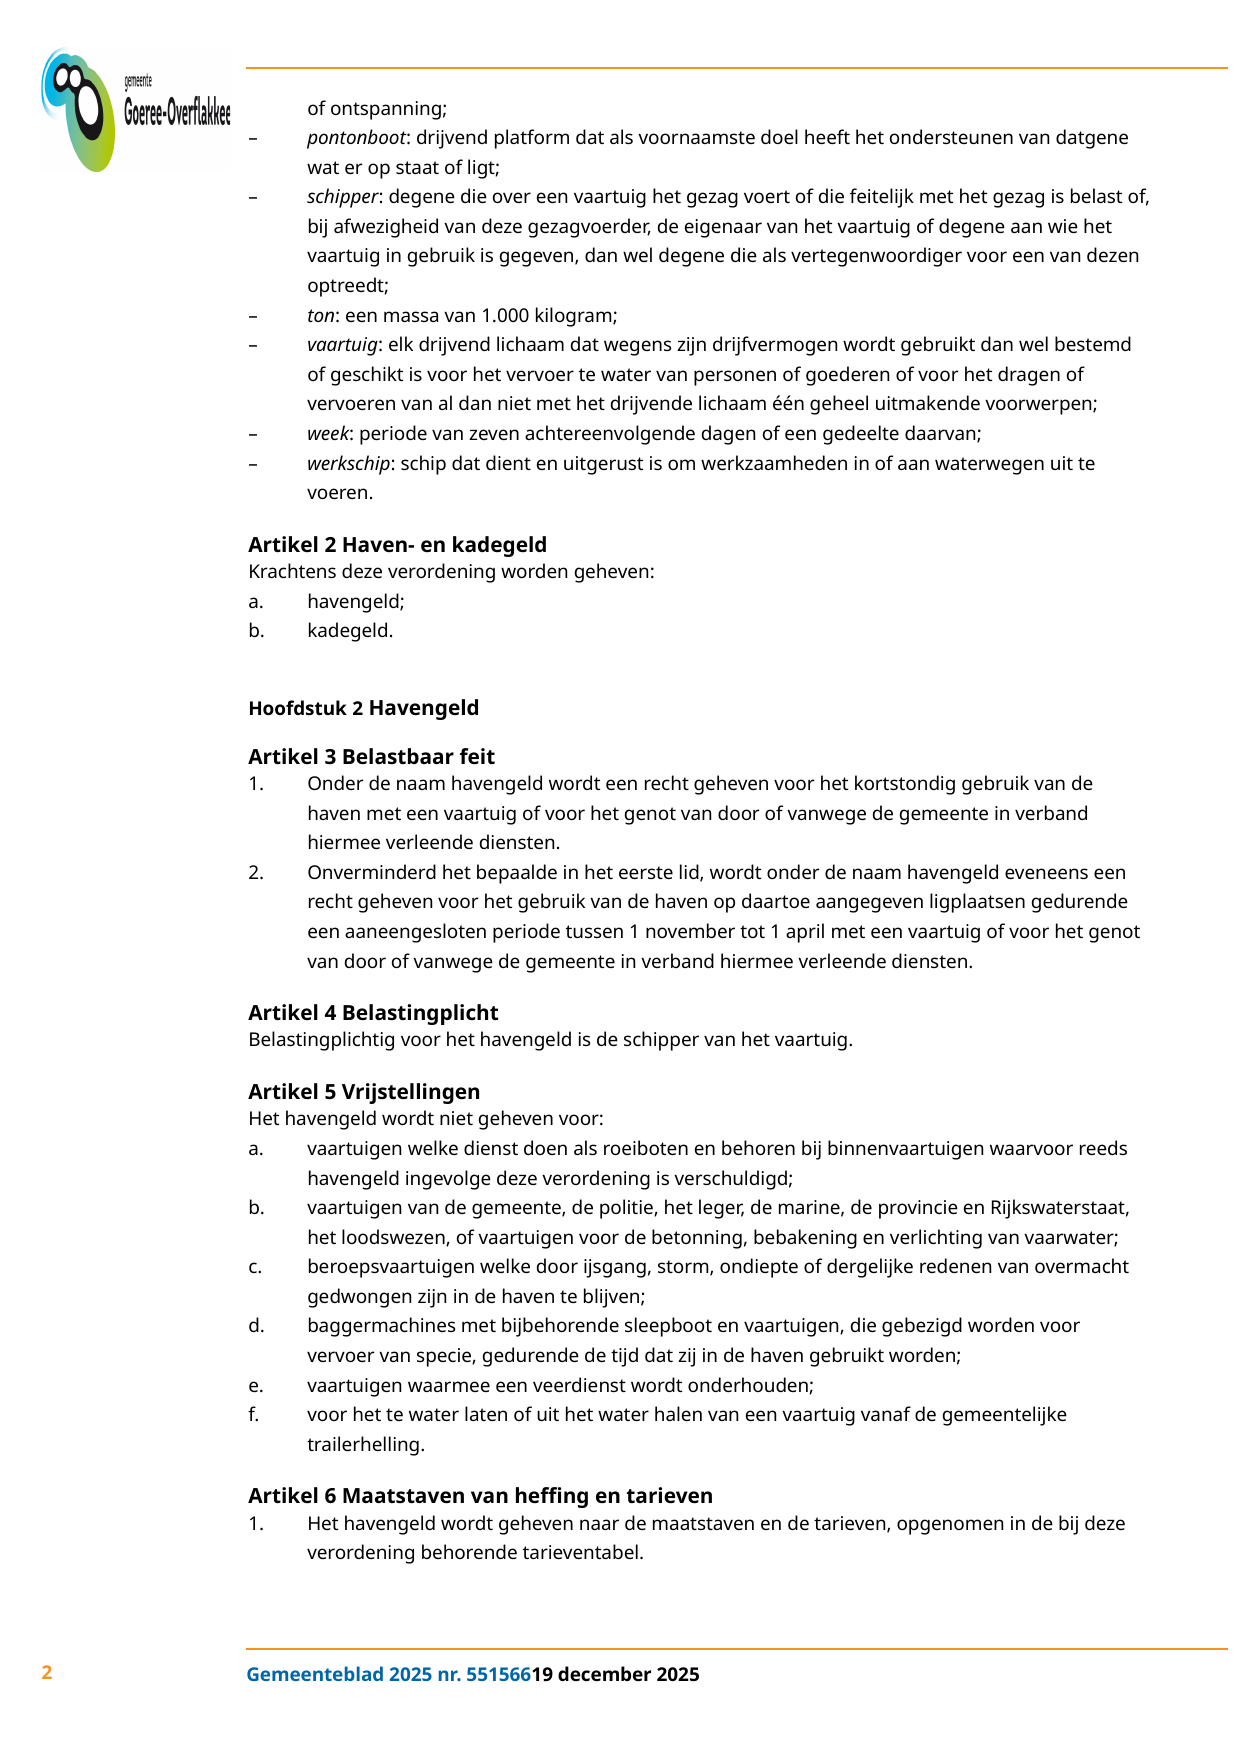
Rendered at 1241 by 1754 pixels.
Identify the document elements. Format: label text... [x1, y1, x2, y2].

list Onverminderd het bepaalde in het eerste lid, wordt onder de naam havengeld eveneens een recht geheven voor het gebruik van de haven op daartoe aangegeven ligplaatsen gedurende een aaneengesloten periode tussen 1 november tot 1 april met een vaartuig of voor het genot van door of vanwege de gemeente in verband hiermee verleende diensten. [248, 859, 1152, 973]
list havengeld; [248, 588, 1152, 613]
list kadegeld. [248, 617, 1152, 643]
list schipper: degene die over een vaartuig het gezag voert of die feitelijk met het gezag is belast of, bij afwezigheid van deze gezagvoerder, de eigenaar van het vaartuig of degene aan wie het vaartuig in gebruik is gegeven, dan wel degene die als vertegenwoordiger voor een van dezen optreedt; [248, 183, 1152, 298]
text Belastingplichtig voor het havengeld is de schipper van het vaartuig. [248, 1027, 1152, 1052]
list vaartuig: elk drijvend lichaam dat wegens zijn drijfvermogen wordt gebruikt dan wel bestemd of geschikt is voor het vervoer te water van personen of goederen of voor het dragen of vervoeren van al dan niet met het drijvende lichaam één geheel uitmakende voorwerpen; [248, 331, 1152, 416]
text Het havengeld wordt niet geheven voor: [248, 1106, 1152, 1131]
list werkschip: schip dat dient en uitgerust is om werkzaamheden in of aan waterwegen uit te voeren. [248, 450, 1152, 505]
picture [41, 47, 231, 172]
list of ontspanning; [248, 95, 1152, 121]
list beroepsvaartuigen welke door ijsgang, storm, ondiepte of dergelijke redenen van overmacht gedwongen zijn in de haven te blijven; [248, 1253, 1152, 1309]
list Onder de naam havengeld wordt een recht geheven voor het kortstondig gebruik van de haven met een vaartuig of voor het genot van door of vanwege de gemeente in verband hiermee verleende diensten. [248, 770, 1152, 855]
list vaartuigen van de gemeente, de politie, het leger, de marine, de provincie en Rijkswaterstaat, het loodswezen, of vaartuigen voor de betonning, bebakening en verlichting van vaarwater; [248, 1194, 1152, 1249]
text Artikel 5 Vrijstellingen [248, 1077, 1152, 1106]
text Krachtens deze verordening worden geheven: [248, 558, 1152, 584]
list pontonboot: drijvend platform dat als voornaamste doel heeft het ondersteunen van datgene wat er op staat of ligt; [248, 124, 1152, 180]
text Artikel 3 Belastbaar feit [248, 742, 1152, 770]
list baggermachines met bijbehorende sleepboot en vaartuigen, die gebezigd worden voor vervoer van specie, gedurende de tijd dat zij in de haven gebruikt worden; [248, 1313, 1152, 1368]
text Artikel 2 Haven- en kadegeld [248, 530, 1152, 558]
list week: periode van zeven achtereenvolgende dagen of een gedeelte daarvan; [248, 420, 1152, 446]
text Artikel 4 Belastingplicht [248, 998, 1152, 1027]
list vaartuigen waarmee een veerdienst wordt onderhouden; [248, 1372, 1152, 1397]
list ton: een massa van 1.000 kilogram; [248, 302, 1152, 328]
list voor het te water laten of uit het water halen van een vaartuig vanaf de gemeentelijke trailerhelling. [248, 1401, 1152, 1457]
text Hoofdstuk 2 Havengeld [248, 693, 1152, 721]
list Het havengeld wordt geheven naar de maatstaven en de tarieven, opgenomen in de bij deze verordening behorende tarieventabel. [248, 1510, 1152, 1565]
list vaartuigen welke dienst doen als roeiboten en behoren bij binnenvaartuigen waarvoor reeds havengeld ingevolge deze verordening is verschuldigd; [248, 1135, 1152, 1190]
text Artikel 6 Maatstaven van heffing en tarieven [248, 1481, 1152, 1510]
